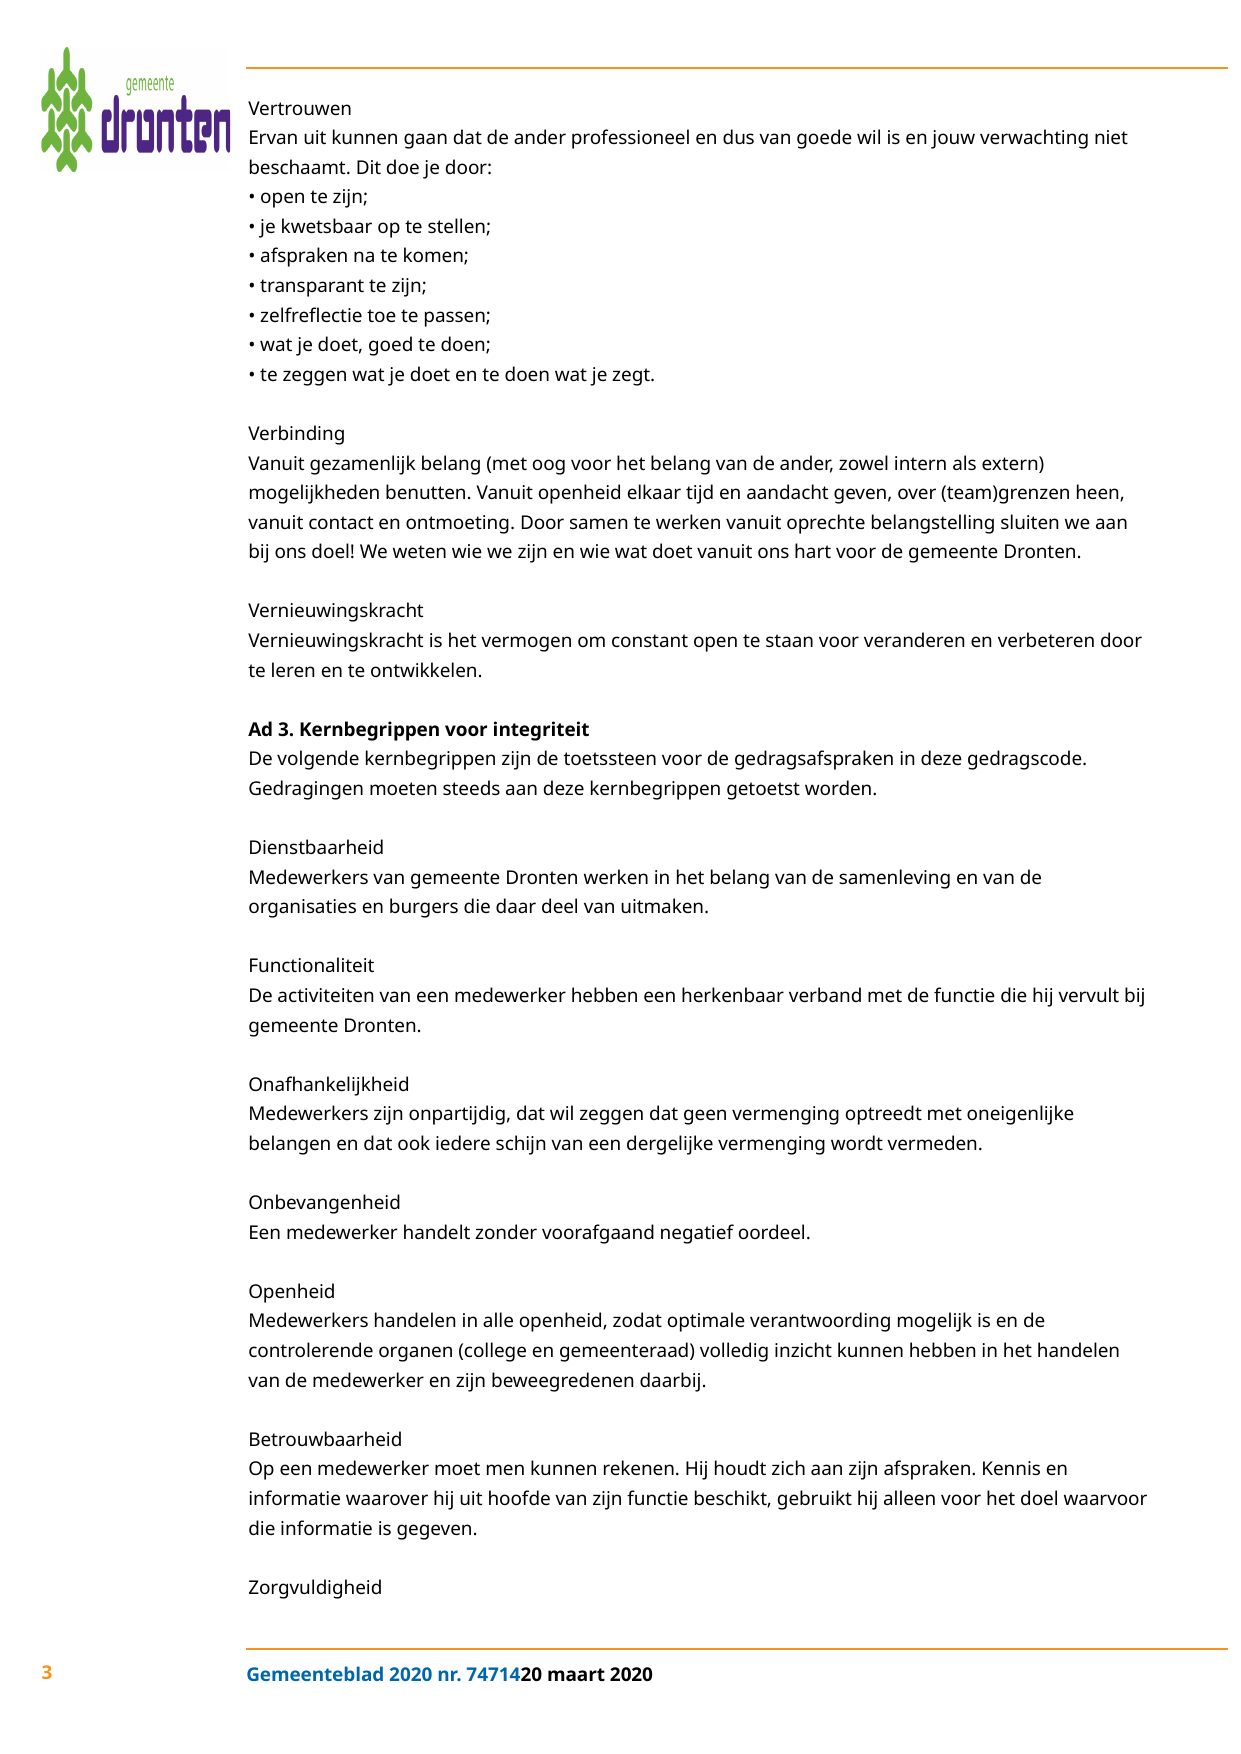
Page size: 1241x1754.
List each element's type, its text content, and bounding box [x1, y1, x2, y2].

text Openheid [248, 1278, 1152, 1304]
text Betrouwbaarheid [248, 1426, 1152, 1452]
text • open te zijn; [248, 183, 1152, 209]
text Verbinding [248, 420, 1152, 446]
text Dienstbaarheid [248, 834, 1152, 860]
text • te zeggen wat je doet en te doen wat je zegt. [248, 361, 1152, 387]
text Medewerkers van gemeente Dronten werken in het belang van de samenleving en van de organisaties en burgers die daar deel van uitmaken. [248, 864, 1152, 919]
text De volgende kernbegrippen zijn de toetssteen voor de gedragsafspraken in deze gedragscode. Gedragingen moeten steeds aan deze kernbegrippen getoetst worden. [248, 746, 1152, 801]
text Medewerkers zijn onpartijdig, dat wil zeggen dat geen vermenging optreedt met oneigenlijke belangen en dat ook iedere schijn van een dergelijke vermenging wordt vermeden. [248, 1101, 1152, 1156]
text Medewerkers handelen in alle openheid, zodat optimale verantwoording mogelijk is en de controlerende organen (college en gemeenteraad) volledig inzicht kunnen hebben in het handelen van de medewerker en zijn beweegredenen daarbij. [248, 1308, 1152, 1393]
text Op een medewerker moet men kunnen rekenen. Hij houdt zich aan zijn afspraken. Kennis en informatie waarover hij uit hoofde van zijn functie beschikt, gebruikt hij alleen voor het doel waarvoor die informatie is gegeven. [248, 1456, 1152, 1541]
text • transparant te zijn; [248, 272, 1152, 298]
text • wat je doet, goed te doen; [248, 331, 1152, 357]
text De activiteiten van een medewerker hebben een herkenbaar verband met de functie die hij vervult bij gemeente Dronten. [248, 982, 1152, 1038]
text Ad 3. Kernbegrippen voor integriteit [248, 716, 1152, 742]
text Onafhankelijkheid [248, 1071, 1152, 1097]
text Vertrouwen [248, 95, 1152, 121]
text Zorgvuldigheid [248, 1574, 1152, 1600]
text Ervan uit kunnen gaan dat de ander professioneel en dus van goede wil is en jouw verwachting niet beschaamt. Dit doe je door: [248, 124, 1152, 180]
text Vanuit gezamenlijk belang (met oog voor het belang van de ander, zowel intern als extern) mogelijkheden benutten. Vanuit openheid elkaar tijd en aandacht geven, over (team)grenzen heen, vanuit contact en ontmoeting. Door samen te werken vanuit oprechte belangstelling sluiten we aan bij ons doel! We weten wie we zijn en wie wat doet vanuit ons hart voor de gemeente Dronten. [248, 450, 1152, 564]
text Onbevangenheid [248, 1189, 1152, 1215]
text Vernieuwingskracht [248, 598, 1152, 623]
picture [41, 47, 231, 172]
text Vernieuwingskracht is het vermogen om constant open te staan voor veranderen en verbeteren door te leren en te ontwikkelen. [248, 627, 1152, 683]
text • afspraken na te komen; [248, 243, 1152, 268]
text Functionaliteit [248, 953, 1152, 978]
text • zelfreflectie toe te passen; [248, 302, 1152, 328]
text • je kwetsbaar op te stellen; [248, 213, 1152, 239]
text Een medewerker handelt zonder voorafgaand negatief oordeel. [248, 1219, 1152, 1245]
